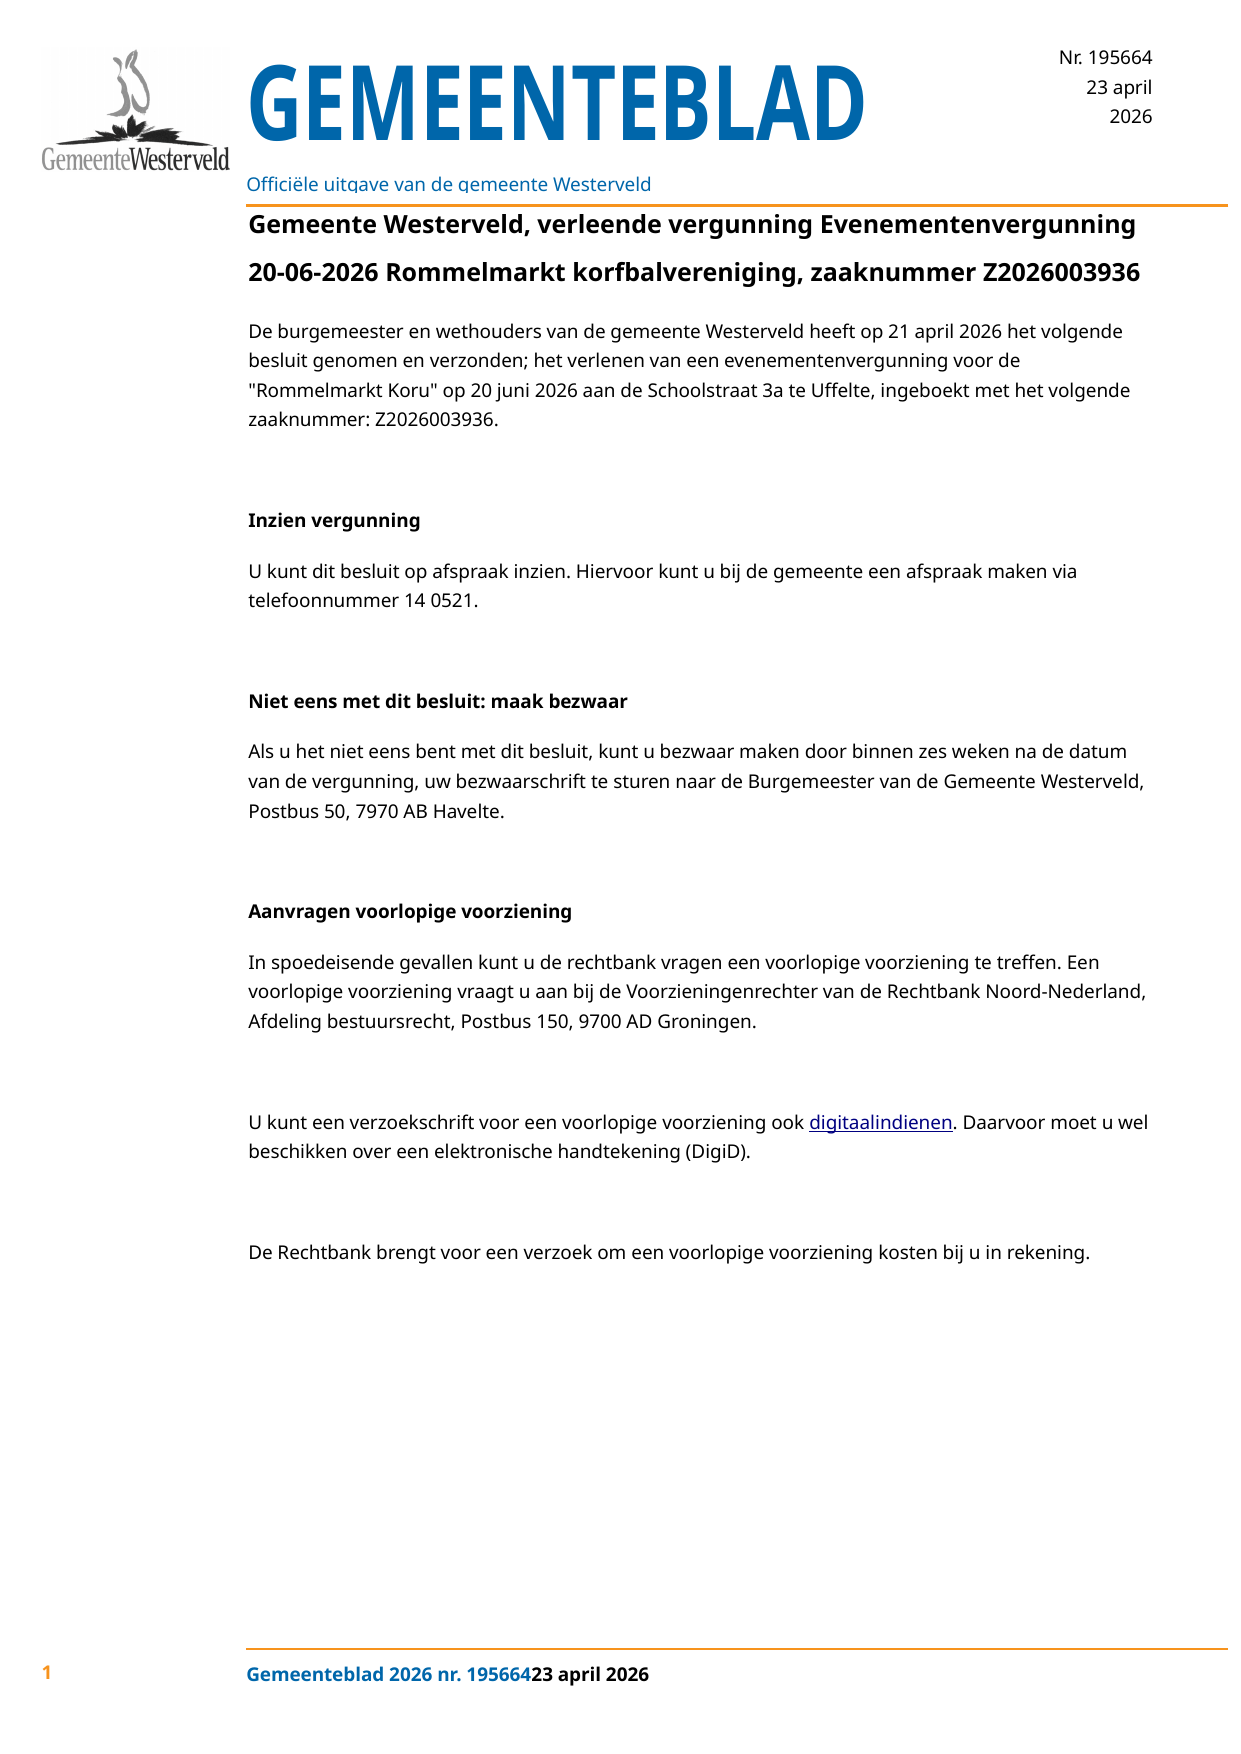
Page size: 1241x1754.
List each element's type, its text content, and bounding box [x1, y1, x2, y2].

text U kunt een verzoekschrift voor een voorlopige voorziening ook digitaalindienen. Daarvoor moet u wel beschikken over een elektronische handtekening (DigiD). [248, 1109, 1152, 1164]
text De Rechtbank brengt voor een verzoek om een voorlopige voorziening kosten bij u in rekening. [248, 1239, 1152, 1265]
text Inzien vergunning [248, 507, 1152, 533]
text Als u het niet eens bent met dit besluit, kunt u bezwaar maken door binnen zes weken na de datum van de vergunning, uw bezwaarschrift te sturen naar de Burgemeester van de Gemeente Westerveld, Postbus 50, 7970 AB Havelte. [248, 739, 1152, 824]
text De burgemeester en wethouders van de gemeente Westerveld heeft op 21 april 2026 het volgende besluit genomen en verzonden; het verlenen van een evenementenvergunning voor de "Rommelmarkt Koru" op 20 juni 2026 aan de Schoolstraat 3a te Uffelte, ingeboekt met het volgende zaaknummer: Z2026003936. [248, 318, 1152, 432]
text U kunt dit besluit op afspraak inzien. Hiervoor kunt u bij de gemeente een afspraak maken via telefoonnummer 14 0521. [248, 558, 1152, 613]
text Aanvragen voorlopige voorziening [248, 899, 1152, 924]
text Gemeente Westerveld, verleende vergunning Evenementenvergunning 20-06-2026 Rommelmarkt korfbalvereniging, zaaknummer Z2026003936 [248, 207, 1152, 288]
text In spoedeisende gevallen kunt u de rechtbank vragen een voorlopige voorziening te treffen. Een voorlopige voorziening vraagt u aan bij de Voorzieningenrechter van de Rechtbank Noord-Nederland, Afdeling bestuursrecht, Postbus 150, 9700 AD Groningen. [248, 949, 1152, 1034]
picture [41, 47, 231, 172]
text Niet eens met dit besluit: maak bezwaar [248, 688, 1152, 714]
